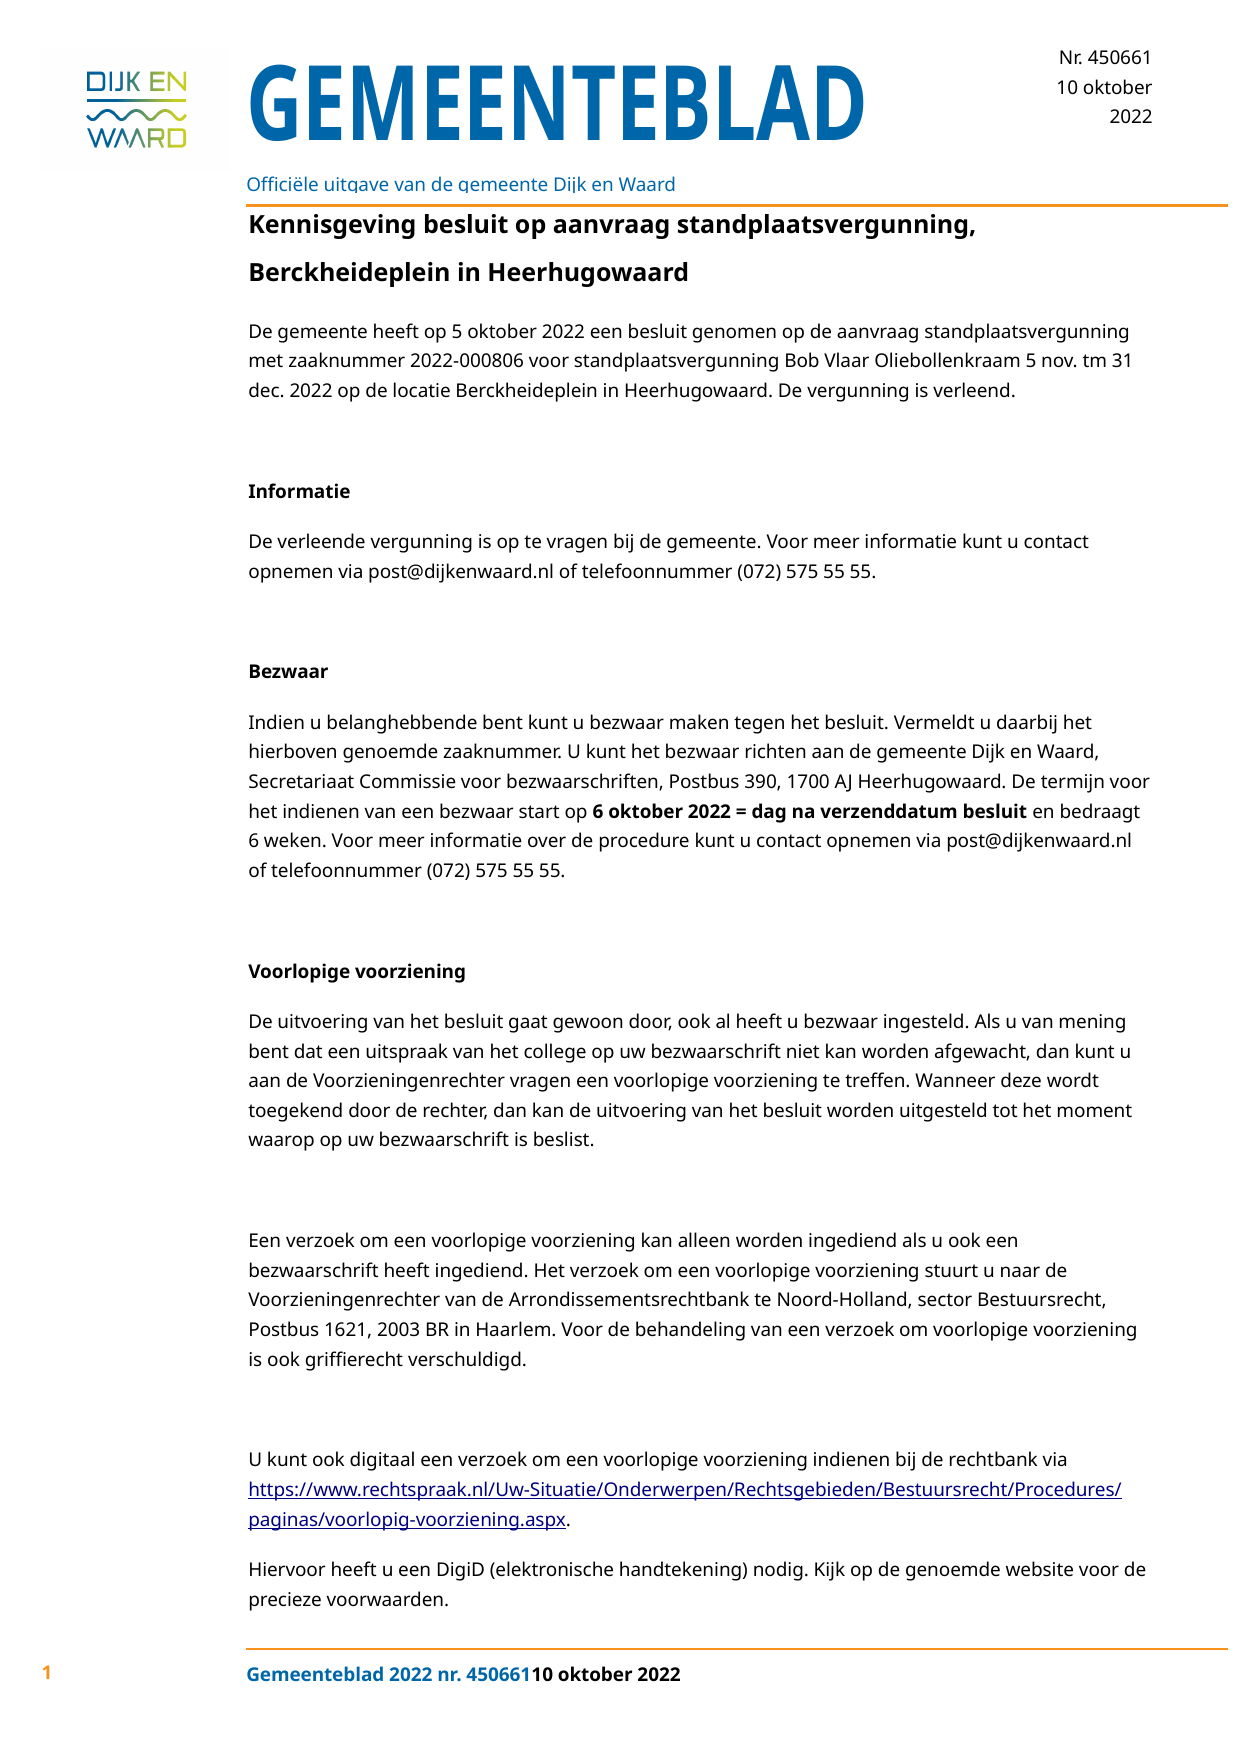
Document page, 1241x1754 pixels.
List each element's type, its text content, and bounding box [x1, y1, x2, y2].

text Informatie [248, 478, 1152, 504]
text Indien u belanghebbende bent kunt u bezwaar maken tegen het besluit. Vermeldt u daarbij het hierboven genoemde zaaknummer. U kunt het bezwaar richten aan de gemeente Dijk en Waard, Secretariaat Commissie voor bezwaarschriften, Postbus 390, 1700 AJ Heerhugowaard. De termijn voor het indienen van een bezwaar start op 6 oktober 2022 = dag na verzenddatum besluit en bedraagt 6 weken. Voor meer informatie over de procedure kunt u contact opnemen via post@dijkenwaard.nl of telefoonnummer (072) 575 55 55. [248, 709, 1152, 883]
text De uitvoering van het besluit gaat gewoon door, ook al heeft u bezwaar ingesteld. Als u van mening bent dat een uitspraak van het college op uw bezwaarschrift niet kan worden afgewacht, dan kunt u aan de Voorzieningenrechter vragen een voorlopige voorziening te treffen. Wanneer deze wordt toegekend door de rechter, dan kan de uitvoering van het besluit worden uitgesteld tot het moment waarop op uw bezwaarschrift is beslist. [248, 1008, 1152, 1152]
text De verleende vergunning is op te vragen bij de gemeente. Voor meer informatie kunt u contact opnemen via post@dijkenwaard.nl of telefoonnummer (072) 575 55 55. [248, 528, 1152, 584]
picture [41, 47, 231, 172]
text Bezwaar [248, 659, 1152, 684]
text Een verzoek om een voorlopige voorziening kan alleen worden ingediend als u ook een bezwaarschrift heeft ingediend. Het verzoek om een voorlopige voorziening stuurt u naar de Voorzieningenrechter van de Arrondissementsrechtbank te Noord-Holland, sector Bestuursrecht, Postbus 1621, 2003 BR in Haarlem. Voor de behandeling van een verzoek om voorlopige voorziening is ook griffierecht verschuldigd. [248, 1227, 1152, 1372]
text U kunt ook digitaal een verzoek om een voorlopige voorziening indienen bij de rechtbank via https://www.rechtspraak.nl/Uw-Situatie/Onderwerpen/Rechtsgebieden/Bestuursrecht/Procedures/paginas/voorlopig-voorziening.aspx. [248, 1447, 1152, 1532]
text Kennisgeving besluit op aanvraag standplaatsvergunning, Berckheideplein in Heerhugowaard [248, 207, 1152, 288]
text Hiervoor heeft u een DigiD (elektronische handtekening) nodig. Kijk op de genoemde website voor de precieze voorwaarden. [248, 1556, 1152, 1612]
text De gemeente heeft op 5 oktober 2022 een besluit genomen op de aanvraag standplaatsvergunning met zaaknummer 2022-000806 voor standplaatsvergunning Bob Vlaar Oliebollenkraam 5 nov. tm 31 dec. 2022 op de locatie Berckheideplein in Heerhugowaard. De vergunning is verleend. [248, 318, 1152, 403]
text Voorlopige voorziening [248, 958, 1152, 984]
